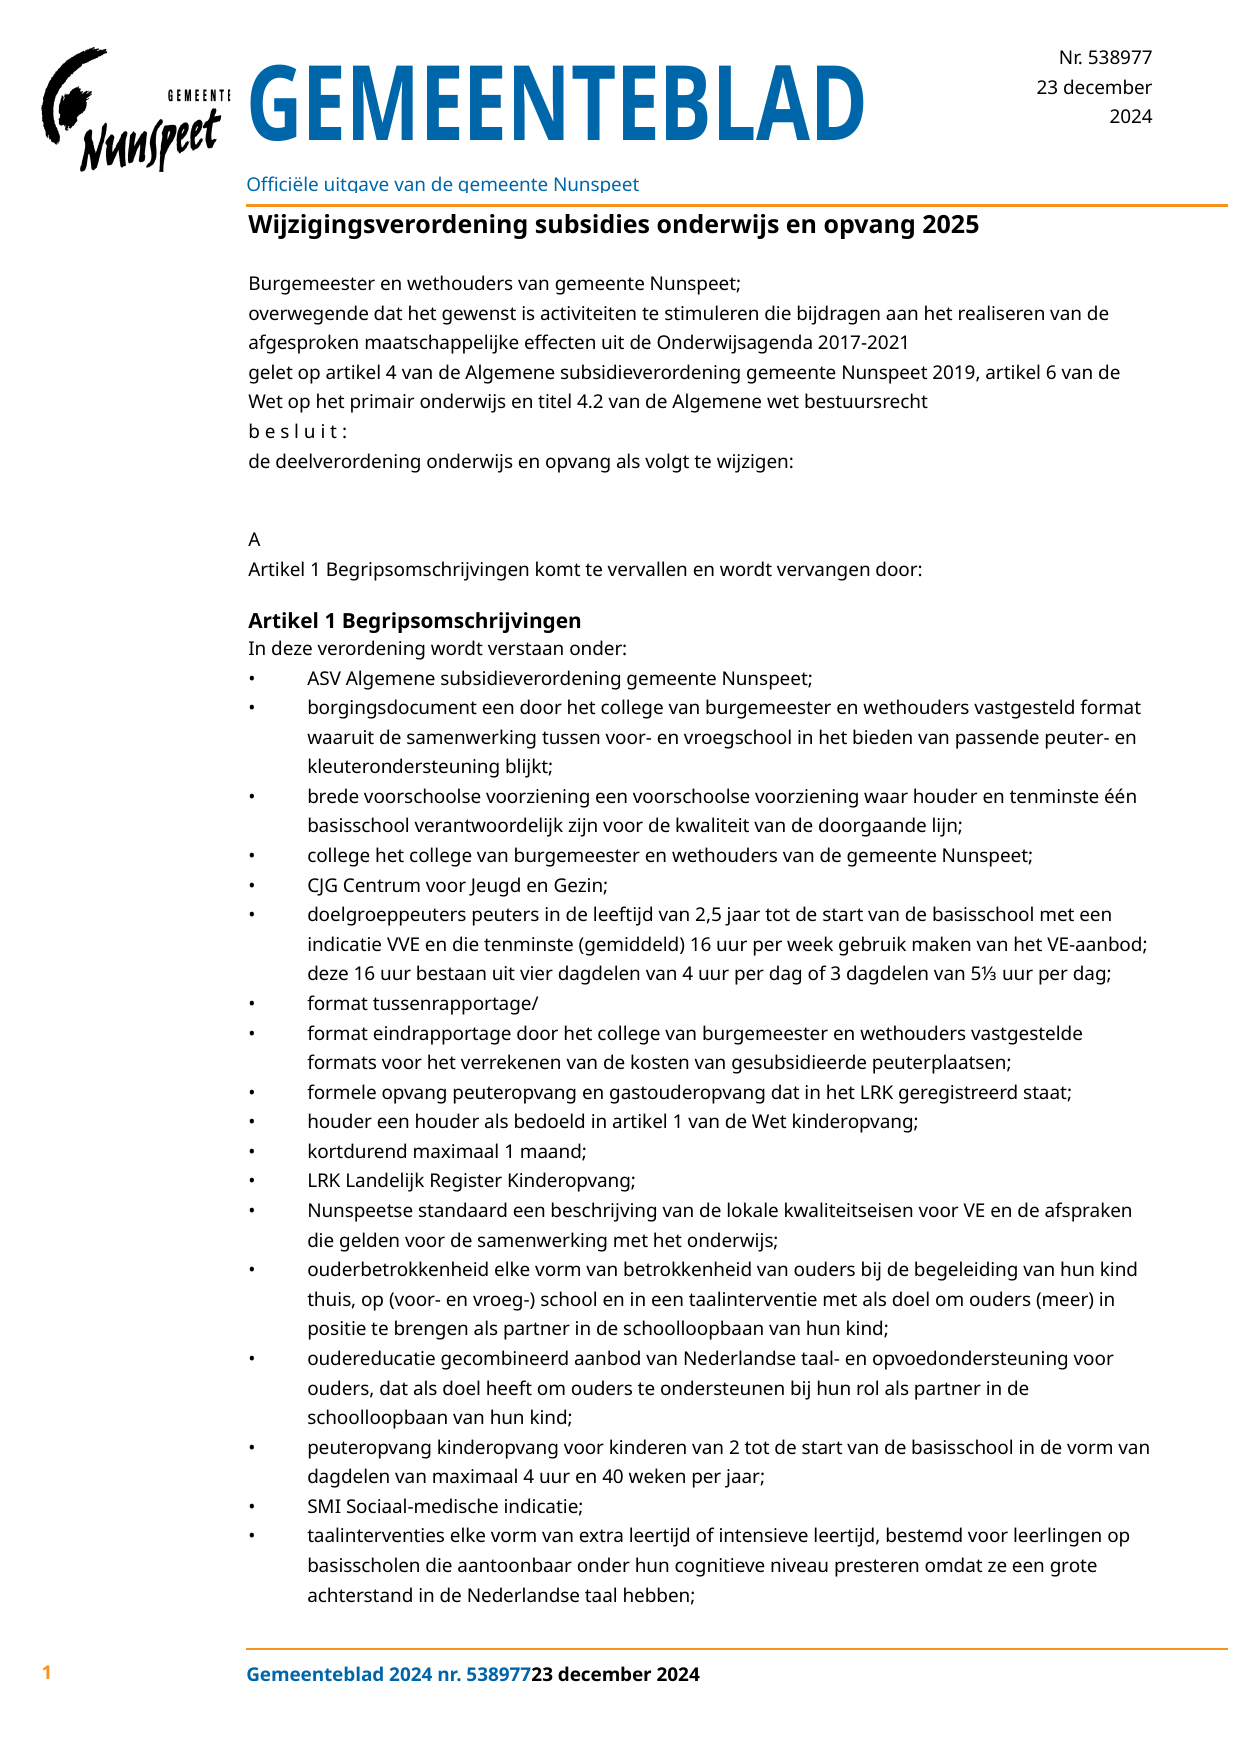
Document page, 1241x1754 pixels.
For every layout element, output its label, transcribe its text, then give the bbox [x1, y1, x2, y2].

list borgingsdocument een door het college van burgemeester en wethouders vastgesteld format waaruit de samenwerking tussen voor- en vroegschool in het bieden van passende peuter- en kleuterondersteuning blijkt; [248, 694, 1152, 779]
text Artikel 1 Begripsomschrijvingen komt te vervallen en wordt vervangen door: [248, 556, 1152, 582]
picture [41, 47, 231, 172]
list houder een houder als bedoeld in artikel 1 van de Wet kinderopvang; [248, 1108, 1152, 1134]
text overwegende dat het gewenst is activiteiten te stimuleren die bijdragen aan het realiseren van de afgesproken maatschappelijke effecten uit de Onderwijsagenda 2017-2021 [248, 300, 1152, 355]
text de deelverordening onderwijs en opvang als volgt te wijzigen: [248, 448, 1152, 473]
text In deze verordening wordt verstaan onder: [248, 635, 1152, 661]
text Wijzigingsverordening subsidies onderwijs en opvang 2025 [248, 207, 1152, 241]
text Artikel 1 Begripsomschrijvingen [248, 607, 1152, 635]
list formele opvang peuteropvang en gastouderopvang dat in het LRK geregistreerd staat; [248, 1079, 1152, 1104]
list ASV Algemene subsidieverordening gemeente Nunspeet; [248, 665, 1152, 690]
list SMI Sociaal-medische indicatie; [248, 1493, 1152, 1519]
list LRK Landelijk Register Kinderopvang; [248, 1168, 1152, 1193]
list format eindrapportage door het college van burgemeester en wethouders vastgestelde formats voor het verrekenen van de kosten van gesubsidieerde peuterplaatsen; [248, 1020, 1152, 1075]
list format tussenrapportage/ [248, 990, 1152, 1016]
list peuteropvang kinderopvang voor kinderen van 2 tot de start van de basisschool in de vorm van dagdelen van maximaal 4 uur en 40 weken per jaar; [248, 1434, 1152, 1489]
text b e s l u i t : [248, 418, 1152, 444]
text Burgemeester en wethouders van gemeente Nunspeet; [248, 270, 1152, 296]
list college het college van burgemeester en wethouders van de gemeente Nunspeet; [248, 842, 1152, 868]
list brede voorschoolse voorziening een voorschoolse voorziening waar houder en tenminste één basisschool verantwoordelijk zijn voor de kwaliteit van de doorgaande lijn; [248, 783, 1152, 838]
list taalinterventies elke vorm van extra leertijd of intensieve leertijd, bestemd voor leerlingen op basisscholen die aantoonbaar onder hun cognitieve niveau presteren omdat ze een grote achterstand in de Nederlandse taal hebben; [248, 1523, 1152, 1607]
list kortdurend maximaal 1 maand; [248, 1138, 1152, 1164]
list CJG Centrum voor Jeugd en Gezin; [248, 872, 1152, 897]
list ouderbetrokkenheid elke vorm van betrokkenheid van ouders bij de begeleiding van hun kind thuis, op (voor- en vroeg-) school en in een taalinterventie met als doel om ouders (meer) in positie te brengen als partner in de schoolloopbaan van hun kind; [248, 1256, 1152, 1341]
list oudereducatie gecombineerd aanbod van Nederlandse taal- en opvoedondersteuning voor ouders, dat als doel heeft om ouders te ondersteunen bij hun rol als partner in de schoolloopbaan van hun kind; [248, 1345, 1152, 1430]
list Nunspeetse standaard een beschrijving van de lokale kwaliteitseisen voor VE en de afspraken die gelden voor de samenwerking met het onderwijs; [248, 1197, 1152, 1252]
text gelet op artikel 4 van de Algemene subsidieverordening gemeente Nunspeet 2019, artikel 6 van de Wet op het primair onderwijs en titel 4.2 van de Algemene wet bestuursrecht [248, 359, 1152, 414]
list doelgroeppeuters peuters in de leeftijd van 2,5 jaar tot de start van de basisschool met een indicatie VVE en die tenminste (gemiddeld) 16 uur per week gebruik maken van het VE-aanbod; deze 16 uur bestaan uit vier dagdelen van 4 uur per dag of 3 dagdelen van 5⅓ uur per dag; [248, 901, 1152, 986]
text A [248, 527, 1152, 552]
